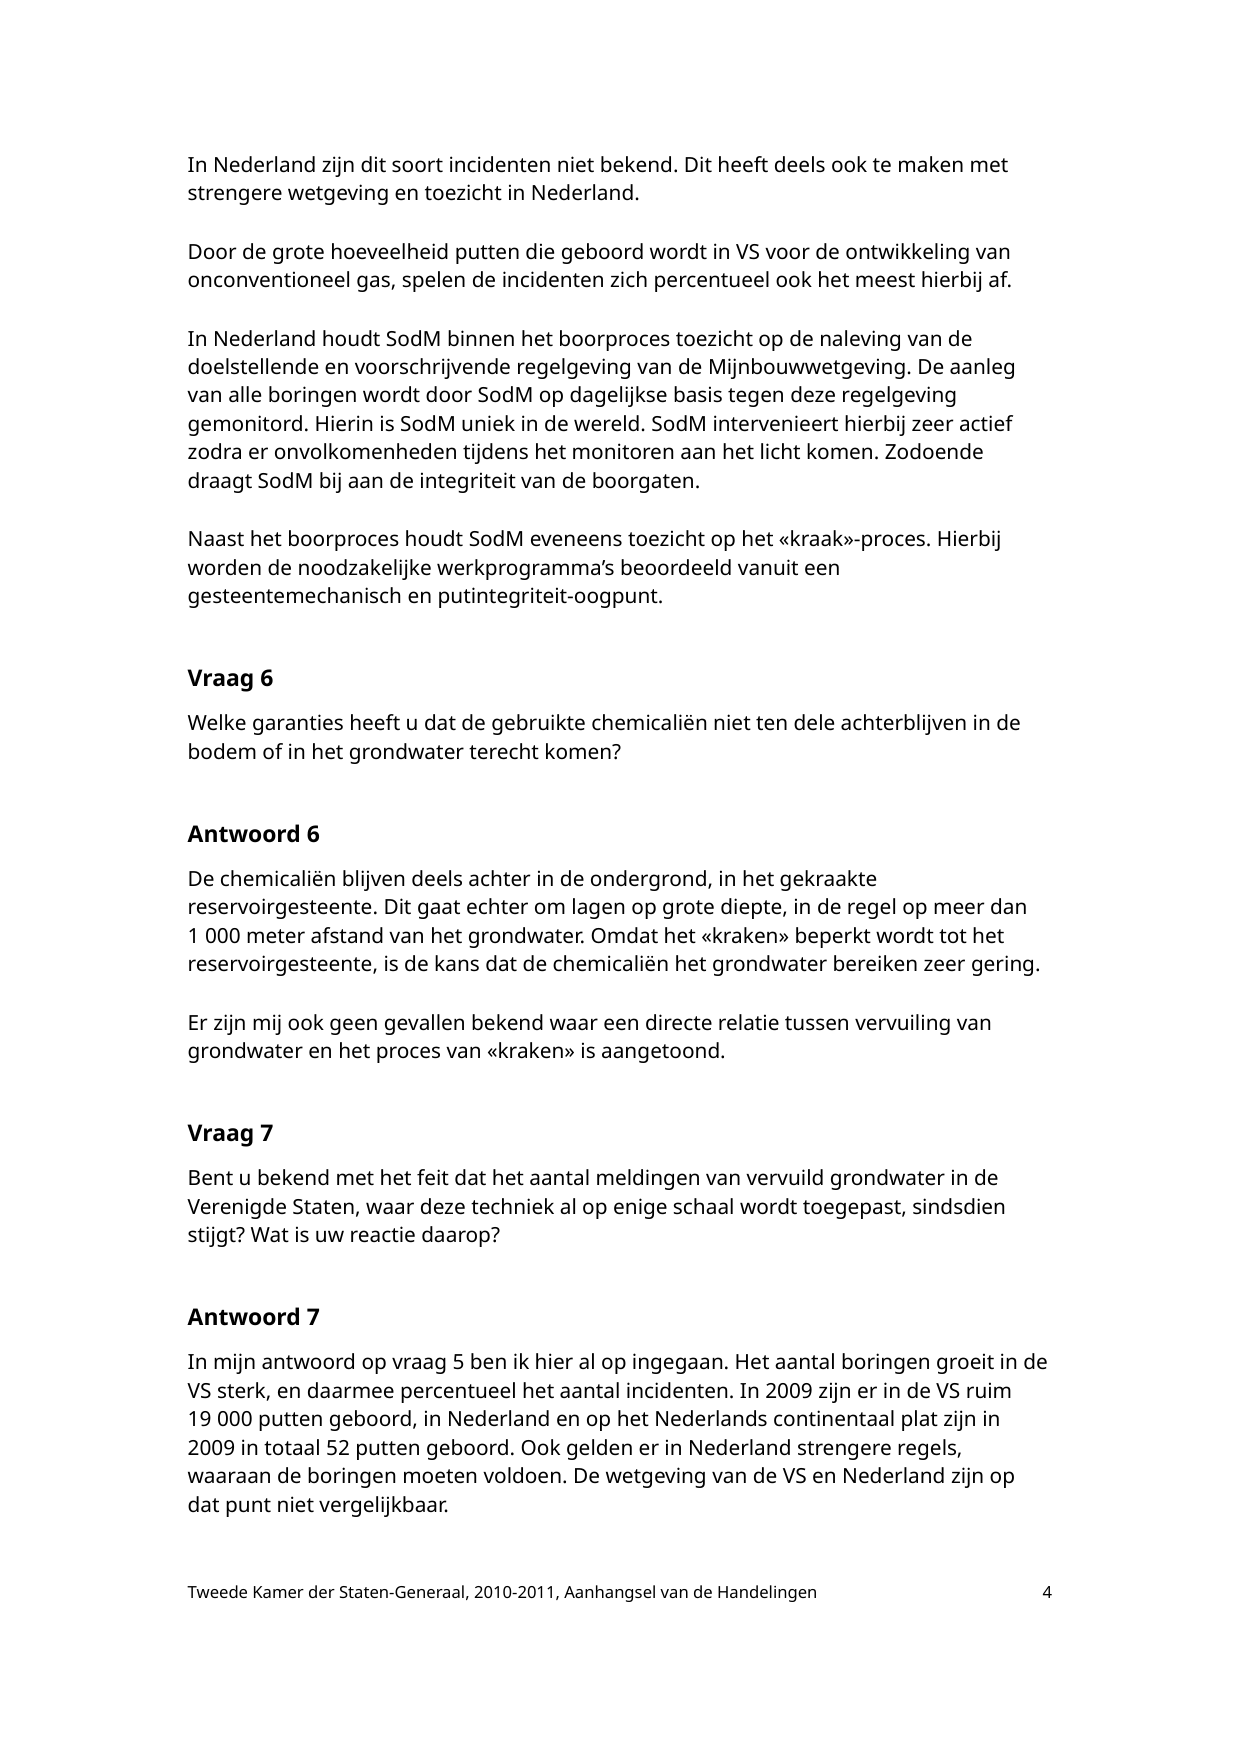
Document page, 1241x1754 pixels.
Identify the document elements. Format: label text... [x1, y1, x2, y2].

subtitle Antwoord 7 [187, 1301, 1053, 1332]
subtitle Vraag 6 [187, 662, 1053, 693]
text In mijn antwoord op vraag 5 ben ik hier al op ingegaan. Het aantal boringen groeit in de VS sterk, en daarmee percentueel het aantal incidenten. In 2009 zijn er in de VS ruim 19 000 putten geboord, in Nederland en op het Nederlands continentaal plat zijn in 2009 in totaal 52 putten geboord. Ook gelden er in Nederland strengere regels, waaraan de boringen moeten voldoen. De wetgeving van de VS en Nederland zijn op dat punt niet vergelijkbaar. [187, 1347, 1053, 1518]
text Naast het boorproces houdt SodM eveneens toezicht op het «kraak»-proces. Hierbij worden de noodzakelijke werkprogramma’s beoordeeld vanuit een gesteentemechanisch en putintegriteit-oogpunt. [187, 524, 1053, 610]
text De chemicaliën blijven deels achter in de ondergrond, in het gekraakte reservoirgesteente. Dit gaat echter om lagen op grote diepte, in de regel op meer dan 1 000 meter afstand van het grondwater. Omdat het «kraken» beperkt wordt tot het reservoirgesteente, is de kans dat de chemicaliën het grondwater bereiken zeer gering. [187, 864, 1053, 978]
text In Nederland zijn dit soort incidenten niet bekend. Dit heeft deels ook te maken met strengere wetgeving en toezicht in Nederland. [187, 150, 1053, 207]
text Welke garanties heeft u dat de gebruikte chemicaliën niet ten dele achterblijven in de bodem of in het grondwater terecht komen? [187, 708, 1053, 765]
text Bent u bekend met het feit dat het aantal meldingen van vervuild grondwater in de Verenigde Staten, waar deze techniek al op enige schaal wordt toegepast, sindsdien stijgt? Wat is uw reactie daarop? [187, 1163, 1053, 1249]
subtitle Antwoord 6 [187, 818, 1053, 849]
text Er zijn mij ook geen gevallen bekend waar een directe relatie tussen vervuiling van grondwater en het proces van «kraken» is aangetoond. [187, 1008, 1053, 1065]
text In Nederland houdt SodM binnen het boorproces toezicht op de naleving van de doelstellende en voorschrijvende regelgeving van de Mijnbouwwetgeving. De aanleg van alle boringen wordt door SodM op dagelijkse basis tegen deze regelgeving gemonitord. Hierin is SodM uniek in de wereld. SodM intervenieert hierbij zeer actief zodra er onvolkomenheden tijdens het monitoren aan het licht komen. Zodoende draagt SodM bij aan de integriteit van de boorgaten. [187, 324, 1053, 494]
subtitle Vraag 7 [187, 1117, 1053, 1148]
text Door de grote hoeveelheid putten die geboord wordt in VS voor de ontwikkeling van onconventioneel gas, spelen de incidenten zich percentueel ook het meest hierbij af. [187, 237, 1053, 294]
